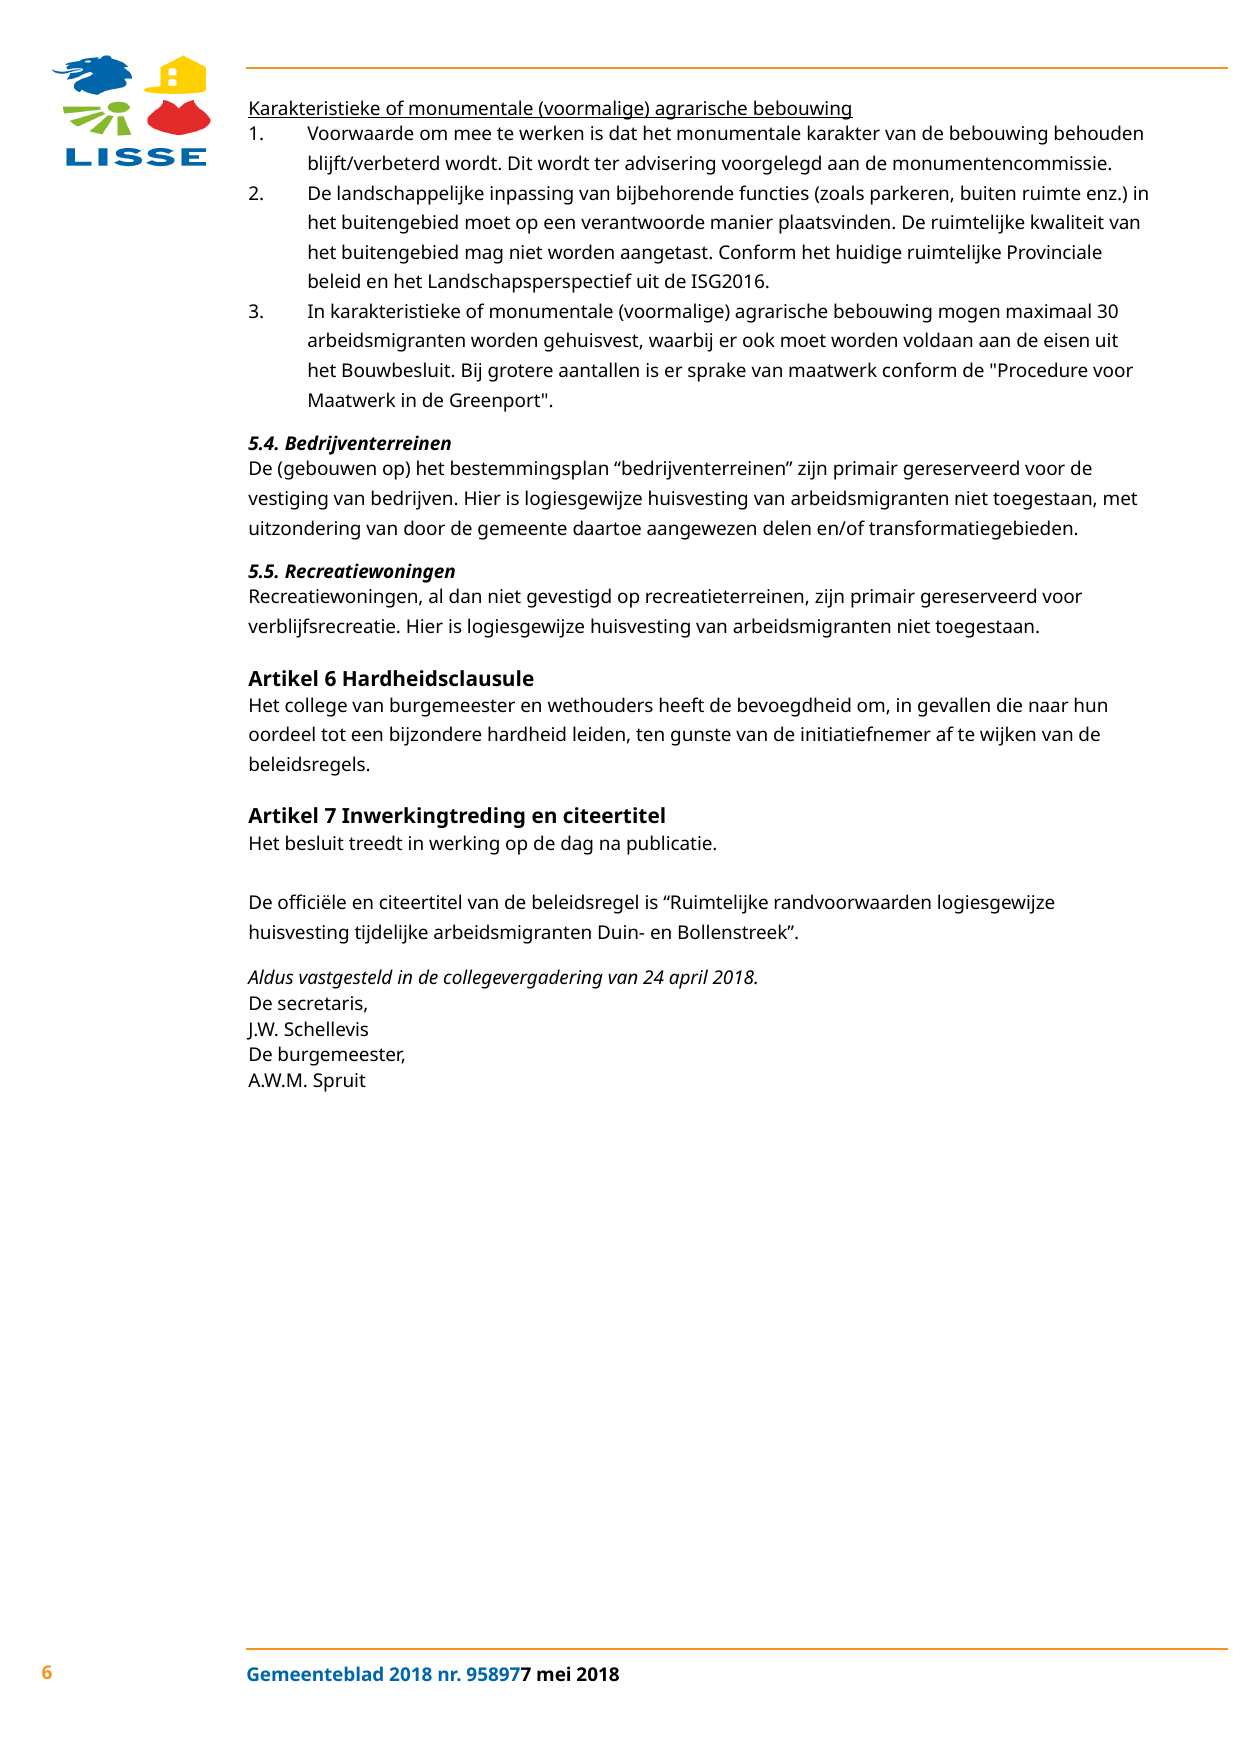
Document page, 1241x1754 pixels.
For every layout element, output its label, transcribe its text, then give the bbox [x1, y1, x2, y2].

text De officiële en citeertitel van de beleidsregel is “Ruimtelijke randvoorwaarden logiesgewijze huisvesting tijdelijke arbeidsmigranten Duin- en Bollenstreek”. [248, 889, 1152, 944]
picture [41, 47, 231, 172]
text De secretaris, [248, 990, 1152, 1016]
text 5.4. Bedrijventerreinen [248, 430, 1152, 456]
text De burgemeester, [248, 1042, 1152, 1067]
text Karakteristieke of monumentale (voormalige) agrarische bebouwing [248, 95, 1152, 121]
list In karakteristieke of monumentale (voormalige) agrarische bebouwing mogen maximaal 30 arbeidsmigranten worden gehuisvest, waarbij er ook moet worden voldaan aan de eisen uit het Bouwbesluit. Bij grotere aantallen is er sprake van maatwerk conform de "Procedure voor Maatwerk in de Greenport". [248, 298, 1152, 412]
list De landschappelijke inpassing van bijbehorende functies (zoals parkeren, buiten ruimte enz.) in het buitengebied moet op een verantwoorde manier plaatsvinden. De ruimtelijke kwaliteit van het buitengebied mag niet worden aangetast. Conform het huidige ruimtelijke Provinciale beleid en het Landschapsperspectief uit de ISG2016. [248, 180, 1152, 294]
text A.W.M. Spruit [248, 1067, 1152, 1093]
text 5.5. Recreatiewoningen [248, 558, 1152, 584]
text Aldus vastgesteld in de collegevergadering van 24 april 2018. [248, 964, 1152, 990]
text J.W. Schellevis [248, 1016, 1152, 1042]
text Recreatiewoningen, al dan niet gevestigd op recreatieterreinen, zijn primair gereserveerd voor verblijfsrecreatie. Hier is logiesgewijze huisvesting van arbeidsmigranten niet toegestaan. [248, 584, 1152, 639]
text Het besluit treedt in werking op de dag na publicatie. [248, 830, 1152, 856]
text Artikel 6 Hardheidsclausule [248, 664, 1152, 692]
text De (gebouwen op) het bestemmingsplan “bedrijventerreinen” zijn primair gereserveerd voor de vestiging van bedrijven. Hier is logiesgewijze huisvesting van arbeidsmigranten niet toegestaan, met uitzondering van door de gemeente daartoe aangewezen delen en/of transformatiegebieden. [248, 456, 1152, 541]
text Het college van burgemeester en wethouders heeft de bevoegdheid om, in gevallen die naar hun oordeel tot een bijzondere hardheid leiden, ten gunste van de initiatiefnemer af te wijken van de beleidsregels. [248, 692, 1152, 777]
text Artikel 7 Inwerkingtreding en citeertitel [248, 802, 1152, 830]
list Voorwaarde om mee te werken is dat het monumentale karakter van de bebouwing behouden blijft/verbeterd wordt. Dit wordt ter advisering voorgelegd aan de monumentencommissie. [248, 121, 1152, 176]
